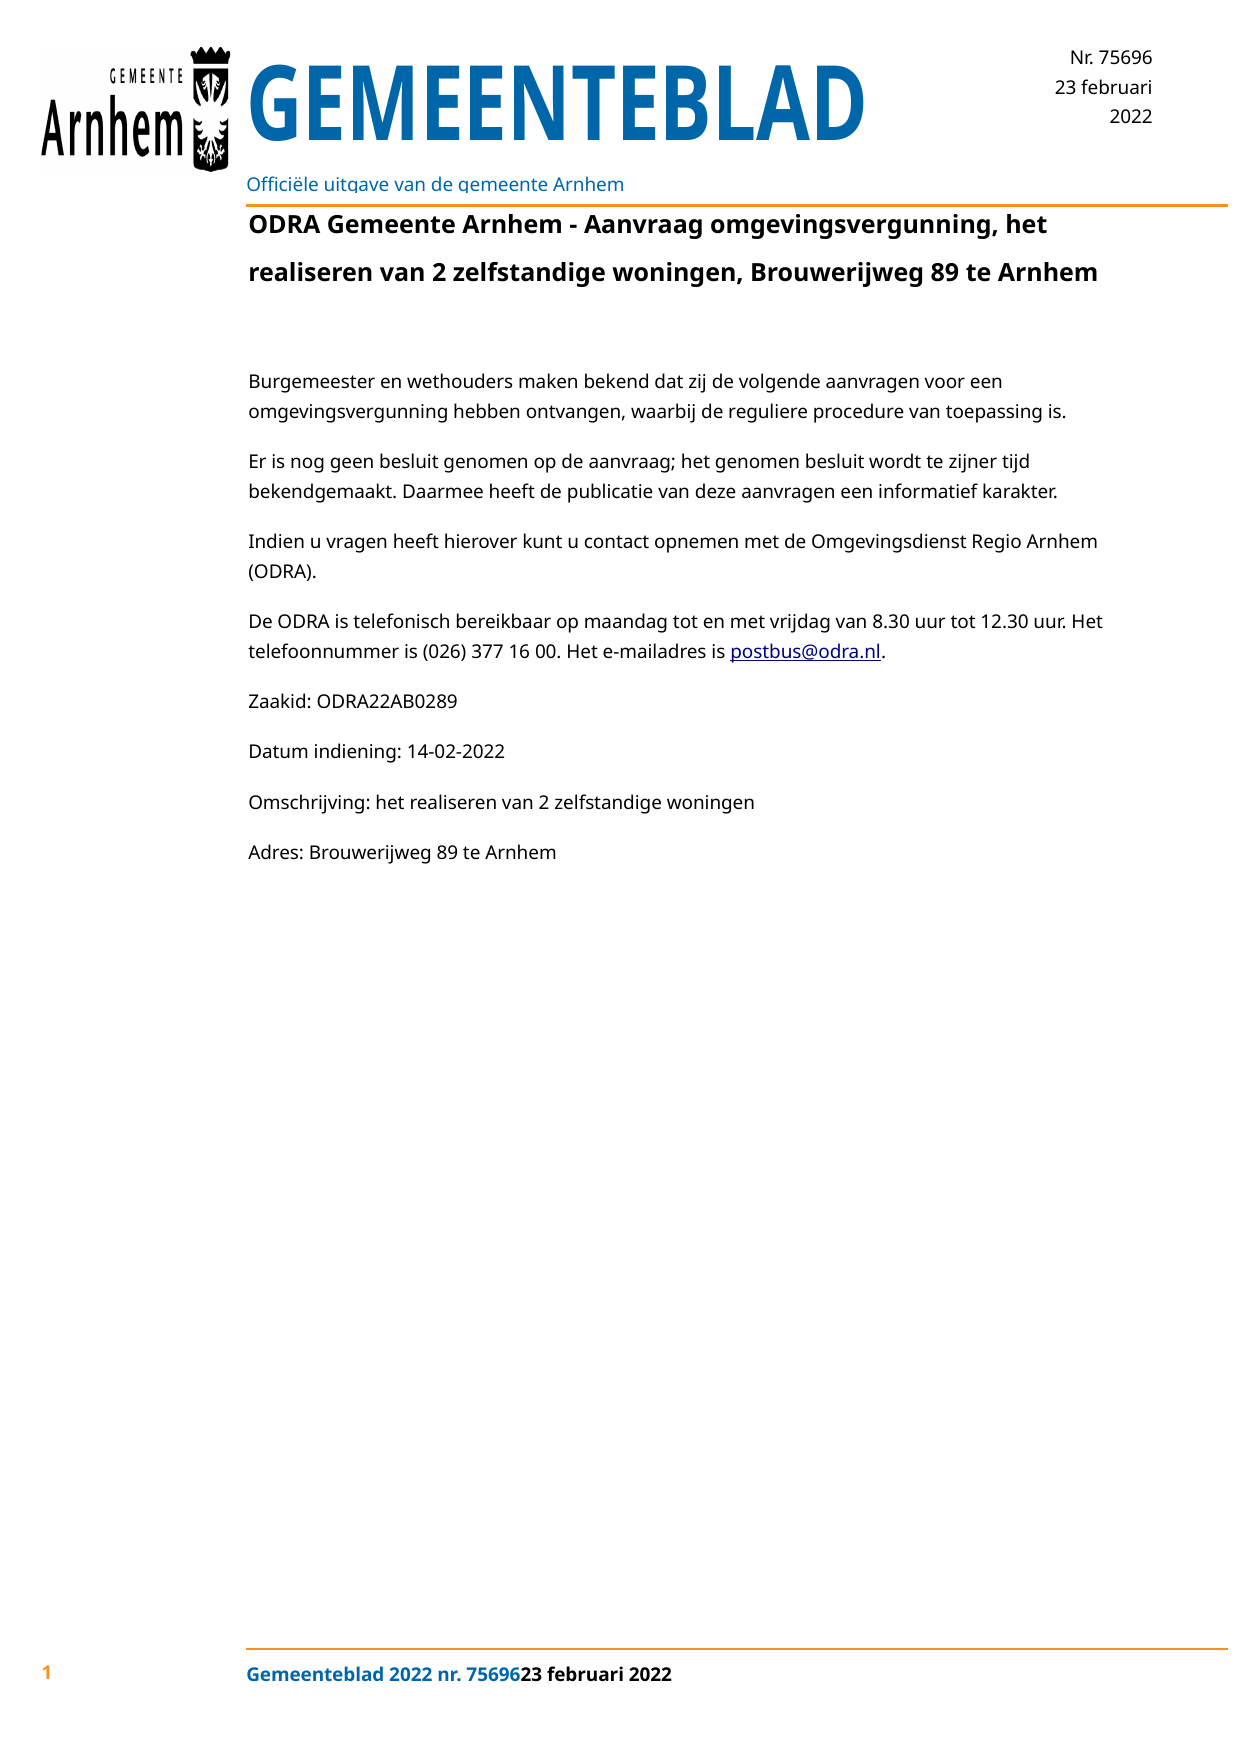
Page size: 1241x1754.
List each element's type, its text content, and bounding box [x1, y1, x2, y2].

text Adres: Brouwerijweg 89 te Arnhem [248, 839, 1152, 865]
text Omschrijving: het realiseren van 2 zelfstandige woningen [248, 789, 1152, 815]
text De ODRA is telefonisch bereikbaar op maandag tot en met vrijdag van 8.30 uur tot 12.30 uur. Het telefoonnummer is (026) 377 16 00. Het e-mailadres is postbus@odra.nl. [248, 608, 1152, 664]
text Indien u vragen heeft hierover kunt u contact opnemen met de Omgevingsdienst Regio Arnhem (ODRA). [248, 528, 1152, 584]
picture [41, 47, 231, 172]
text Datum indiening: 14-02-2022 [248, 739, 1152, 764]
text Er is nog geen besluit genomen op de aanvraag; het genomen besluit wordt te zijner tijd bekendgemaakt. Daarmee heeft de publicatie van deze aanvragen een informatief karakter. [248, 448, 1152, 504]
text Zaakid: ODRA22AB0289 [248, 688, 1152, 714]
text ODRA Gemeente Arnhem - Aanvraag omgevingsvergunning, het realiseren van 2 zelfstandige woningen, Brouwerijweg 89 te Arnhem [248, 207, 1152, 288]
text Burgemeester en wethouders maken bekend dat zij de volgende aanvragen voor een omgevingsvergunning hebben ontvangen, waarbij de reguliere procedure van toepassing is. [248, 368, 1152, 424]
